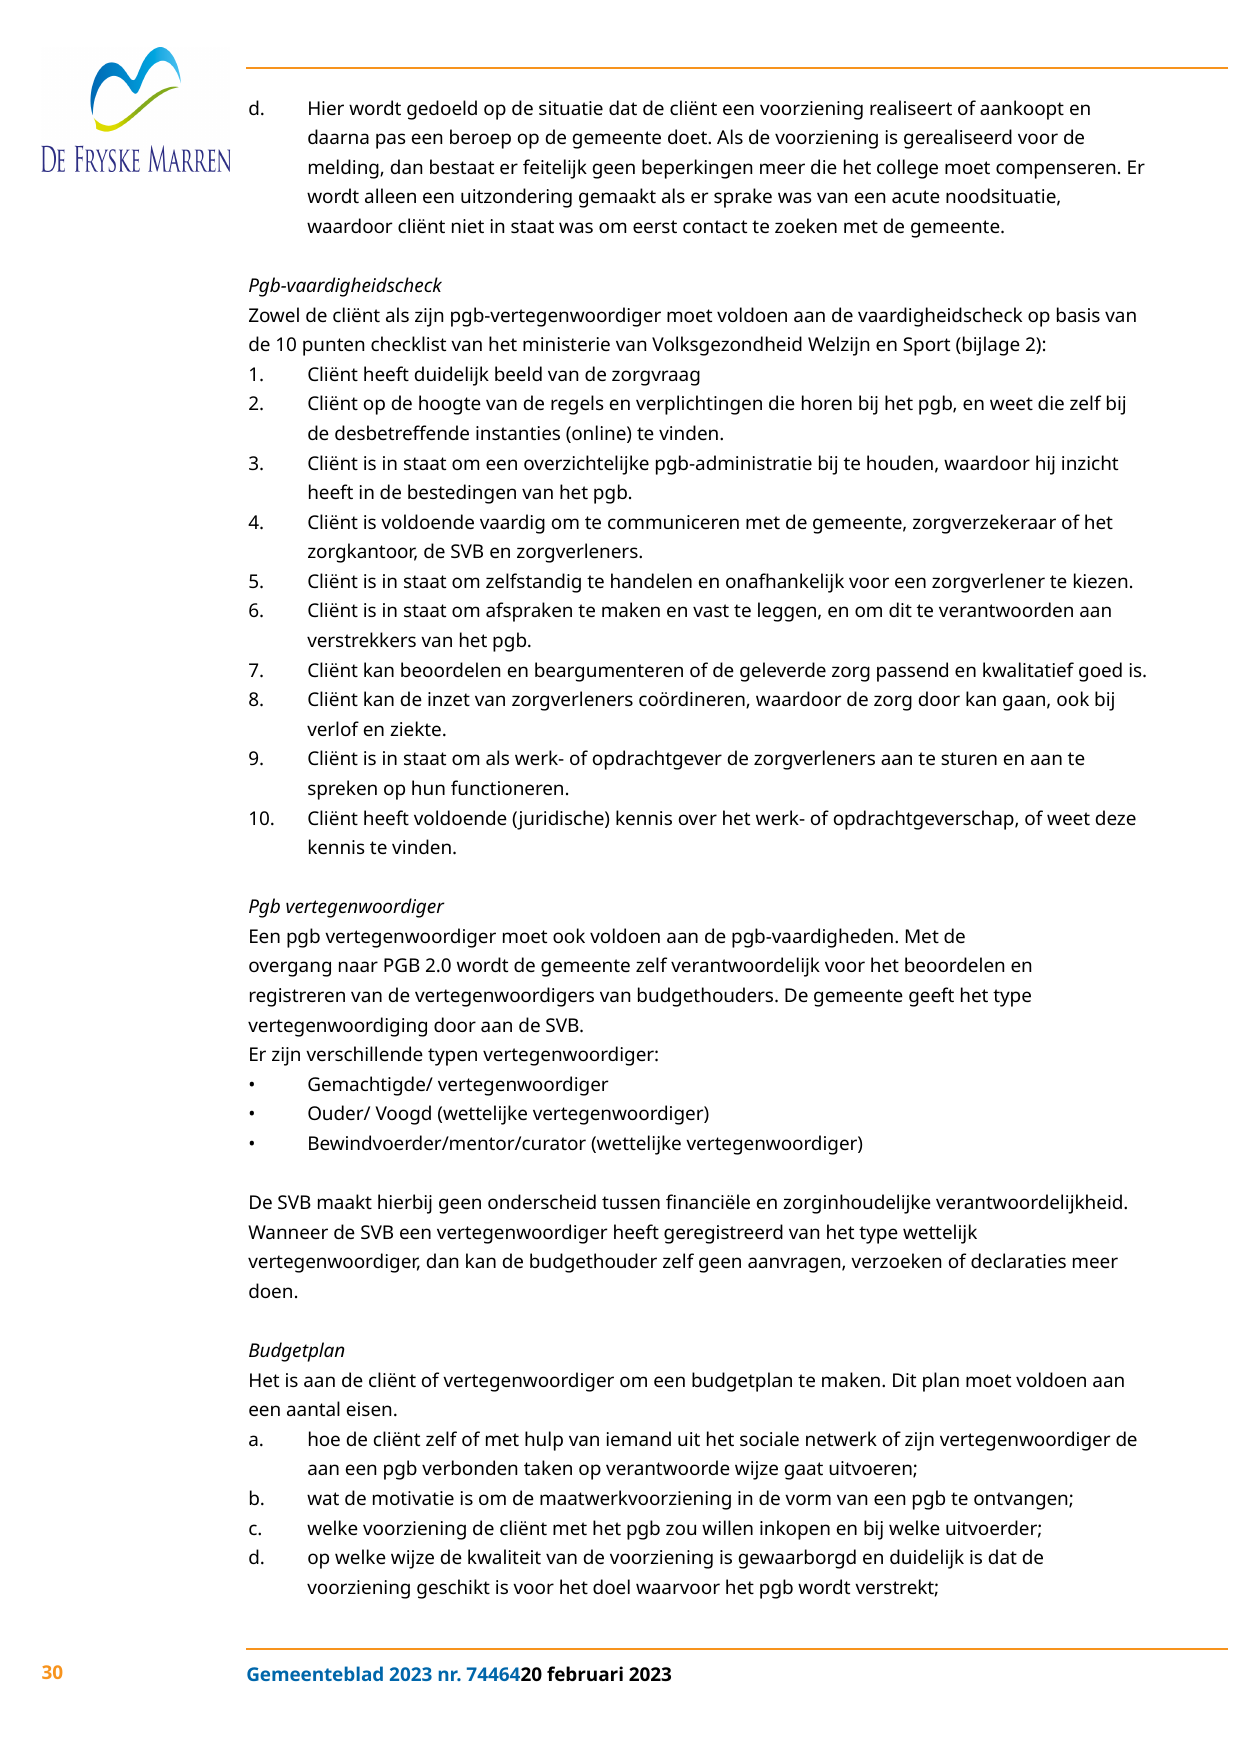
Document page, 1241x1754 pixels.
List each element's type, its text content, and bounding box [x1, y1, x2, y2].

list Bewindvoerder/mentor/curator (wettelijke vertegenwoordiger) [248, 1130, 1152, 1156]
text overgang naar PGB 2.0 wordt de gemeente zelf verantwoordelijk voor het beoordelen en [248, 953, 1152, 978]
text Het is aan de cliënt of vertegenwoordiger om een budgetplan te maken. Dit plan moet voldoen aan een aantal eisen. [248, 1367, 1152, 1422]
list Cliënt is in staat om als werk- of opdrachtgever de zorgverleners aan te sturen en aan te spreken op hun functioneren. [248, 746, 1152, 801]
text registreren van de vertegenwoordigers van budgethouders. De gemeente geeft het type vertegenwoordiging door aan de SVB. [248, 982, 1152, 1038]
list Cliënt is in staat om zelfstandig te handelen en onafhankelijk voor een zorgverlener te kiezen. [248, 568, 1152, 594]
list op welke wijze de kwaliteit van de voorziening is gewaarborgd en duidelijk is dat de voorziening geschikt is voor het doel waarvoor het pgb wordt verstrekt; [248, 1544, 1152, 1600]
list Cliënt kan de inzet van zorgverleners coördineren, waardoor de zorg door kan gaan, ook bij verlof en ziekte. [248, 686, 1152, 742]
text Zowel de cliënt als zijn pgb-vertegenwoordiger moet voldoen aan de vaardigheidscheck op basis van de 10 punten checklist van het ministerie van Volksgezondheid Welzijn en Sport (bijlage 2): [248, 302, 1152, 357]
list hoe de cliënt zelf of met hulp van iemand uit het sociale netwerk of zijn vertegenwoordiger de aan een pgb verbonden taken op verantwoorde wijze gaat uitvoeren; [248, 1426, 1152, 1481]
text Wanneer de SVB een vertegenwoordiger heeft geregistreerd van het type wettelijk [248, 1219, 1152, 1245]
text Budgetplan [248, 1337, 1152, 1363]
text doen. [248, 1278, 1152, 1304]
list Cliënt kan beoordelen en beargumenteren of de geleverde zorg passend en kwalitatief goed is. [248, 657, 1152, 683]
list Cliënt op de hoogte van de regels en verplichtingen die horen bij het pgb, en weet die zelf bij de desbetreffende instanties (online) te vinden. [248, 391, 1152, 446]
list Ouder/ Voogd (wettelijke vertegenwoordiger) [248, 1101, 1152, 1126]
list Cliënt heeft voldoende (juridische) kennis over het werk- of opdrachtgeverschap, of weet deze kennis te vinden. [248, 805, 1152, 860]
list Hier wordt gedoeld op de situatie dat de cliënt een voorziening realiseert of aankoopt en daarna pas een beroep op de gemeente doet. Als de voorziening is gerealiseerd voor de melding, dan bestaat er feitelijk geen beperkingen meer die het college moet compenseren. Er wordt alleen een uitzondering gemaakt als er sprake was van een acute noodsituatie, waardoor cliënt niet in staat was om eerst contact te zoeken met de gemeente. [248, 95, 1152, 239]
text Een pgb vertegenwoordiger moet ook voldoen aan de pgb-vaardigheden. Met de [248, 923, 1152, 949]
text Pgb vertegenwoordiger [248, 893, 1152, 919]
list Cliënt is voldoende vaardig om te communiceren met de gemeente, zorgverzekeraar of het zorgkantoor, de SVB en zorgverleners. [248, 509, 1152, 564]
list Cliënt is in staat om afspraken te maken en vast te leggen, en om dit te verantwoorden aan verstrekkers van het pgb. [248, 598, 1152, 653]
text Pgb-vaardigheidscheck [248, 272, 1152, 298]
text vertegenwoordiger, dan kan de budgethouder zelf geen aanvragen, verzoeken of declaraties meer [248, 1248, 1152, 1274]
list welke voorziening de cliënt met het pgb zou willen inkopen en bij welke uitvoerder; [248, 1515, 1152, 1541]
text Er zijn verschillende typen vertegenwoordiger: [248, 1041, 1152, 1067]
list Cliënt is in staat om een overzichtelijke pgb-administratie bij te houden, waardoor hij inzicht heeft in de bestedingen van het pgb. [248, 450, 1152, 505]
list wat de motivatie is om de maatwerkvoorziening in de vorm van een pgb te ontvangen; [248, 1485, 1152, 1511]
picture [41, 47, 231, 172]
text De SVB maakt hierbij geen onderscheid tussen financiële en zorginhoudelijke verantwoordelijkheid. [248, 1189, 1152, 1215]
list Cliënt heeft duidelijk beeld van de zorgvraag [248, 361, 1152, 387]
list Gemachtigde/ vertegenwoordiger [248, 1071, 1152, 1097]
